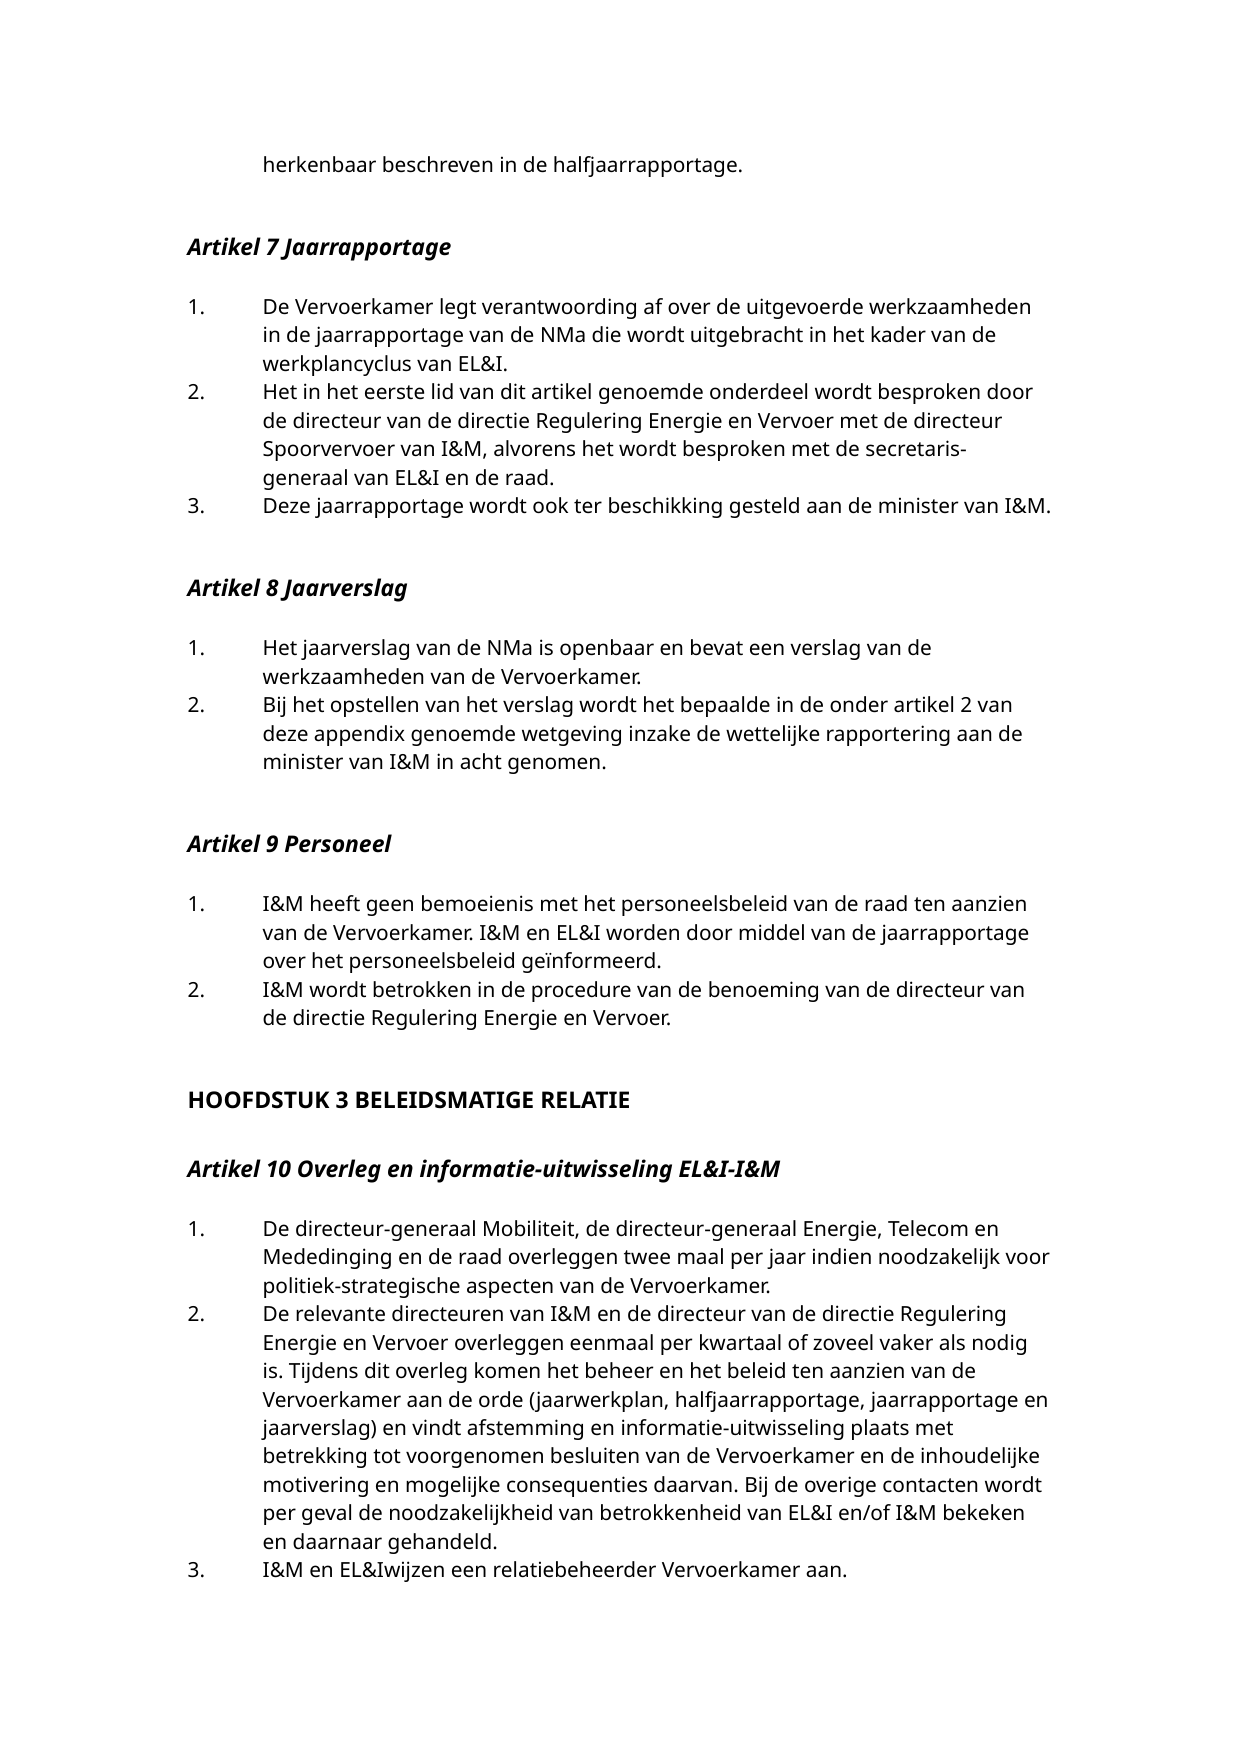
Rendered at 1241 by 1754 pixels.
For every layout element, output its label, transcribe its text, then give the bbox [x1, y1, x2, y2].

list Deze jaarrapportage wordt ook ter beschikking gesteld aan de minister van I&M. [187, 491, 1053, 520]
list I&M heeft geen bemoeienis met het personeelsbeleid van de raad ten aanzien van de Vervoerkamer. I&M en EL&I worden door middel van de jaarrapportage over het personeelsbeleid geïnformeerd. [187, 889, 1053, 975]
subtitle Artikel 8 Jaarverslag [187, 572, 1053, 603]
list Bij het opstellen van het verslag wordt het bepaalde in de onder artikel 2 van deze appendix genoemde wetgeving inzake de wettelijke rapportering aan de minister van I&M in acht genomen. [187, 690, 1053, 776]
list Het in het eerste lid van dit artikel genoemde onderdeel wordt besproken door de directeur van de directie Regulering Energie en Vervoer met de directeur Spoorvervoer van I&M, alvorens het wordt besproken met de secretaris-generaal van EL&I en de raad. [187, 377, 1053, 491]
subtitle Artikel 7 Jaarrapportage [187, 231, 1053, 262]
subtitle Artikel 10 Overleg en informatie-uitwisseling EL&I-I&M [187, 1153, 1053, 1184]
list De Vervoerkamer legt verantwoording af over de uitgevoerde werkzaamheden in de jaarrapportage van de NMa die wordt uitgebracht in het kader van de werkplancyclus van EL&I. [187, 292, 1053, 377]
list I&M en EL&Iwijzen een relatiebeheerder Vervoerkamer aan. [187, 1555, 1053, 1584]
list De relevante directeuren van I&M en de directeur van de directie Regulering Energie en Vervoer overleggen eenmaal per kwartaal of zoveel vaker als nodig is. Tijdens dit overleg komen het beheer en het beleid ten aanzien van de Vervoerkamer aan de orde (jaarwerkplan, halfjaarrapportage, jaarrapportage en jaarverslag) en vindt afstemming en informatie-uitwisseling plaats met betrekking tot voorgenomen besluiten van de Vervoerkamer en de inhoudelijke motivering en mogelijke consequenties daarvan. Bij de overige contacten wordt per geval de noodzakelijkheid van betrokkenheid van EL&I en/of I&M bekeken en daarnaar gehandeld. [187, 1299, 1053, 1555]
list I&M wordt betrokken in de procedure van de benoeming van de directeur van de directie Regulering Energie en Vervoer. [187, 975, 1053, 1032]
subtitle Artikel 9 Personeel [187, 828, 1053, 859]
list herkenbaar beschreven in de halfjaarrapportage. [187, 150, 1053, 178]
list Het jaarverslag van de NMa is openbaar en bevat een verslag van de werkzaamheden van de Vervoerkamer. [187, 633, 1053, 690]
list De directeur-generaal Mobiliteit, de directeur-generaal Energie, Telecom en Mededinging en de raad overleggen twee maal per jaar indien noodzakelijk voor politiek-strategische aspecten van de Vervoerkamer. [187, 1214, 1053, 1299]
subtitle HOOFDSTUK 3 BELEIDSMATIGE RELATIE [187, 1084, 1053, 1115]
